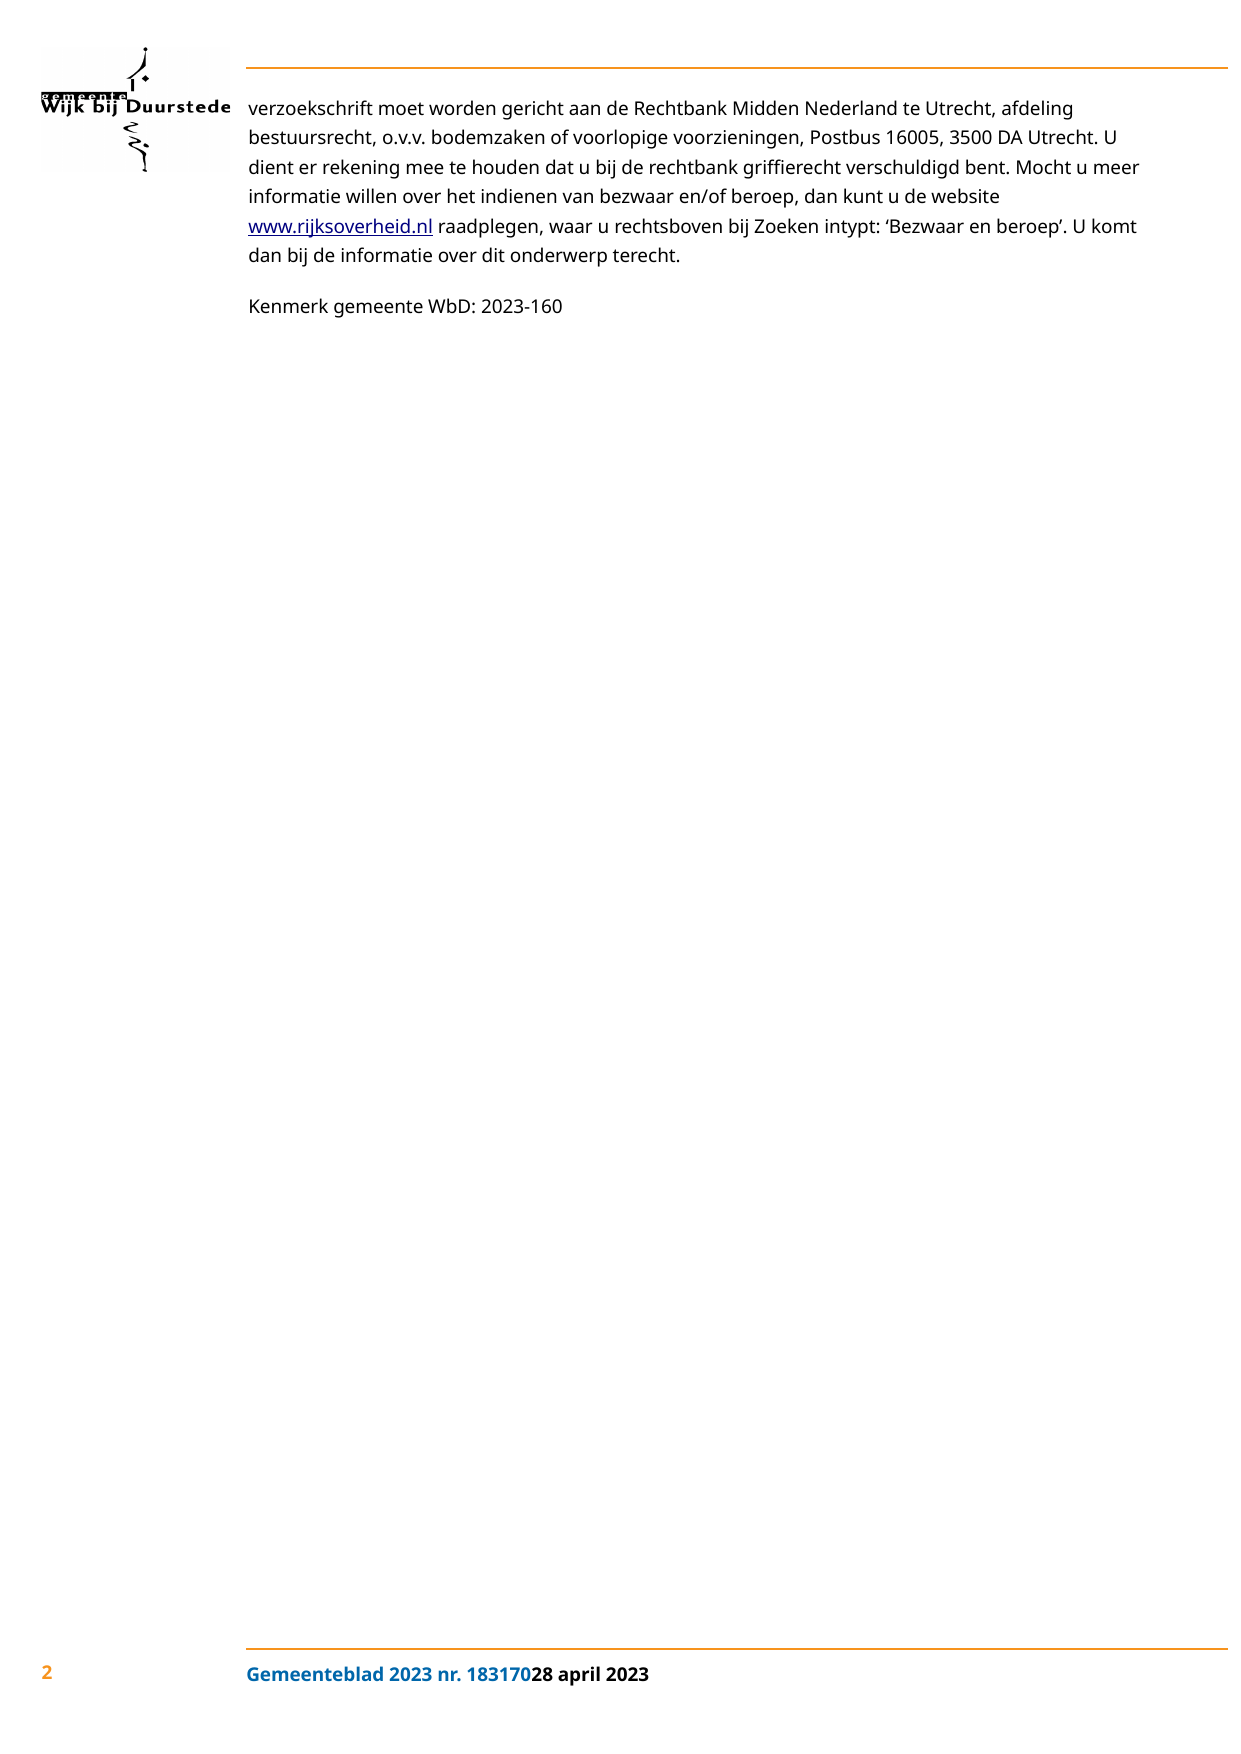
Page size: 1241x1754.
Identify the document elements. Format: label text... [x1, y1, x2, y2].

text verzoekschrift moet worden gericht aan de Rechtbank Midden Nederland te Utrecht, afdeling bestuursrecht, o.v.v. bodemzaken of voorlopige voorzieningen, Postbus 16005, 3500 DA Utrecht. U dient er rekening mee te houden dat u bij de rechtbank griffierecht verschuldigd bent. Mocht u meer informatie willen over het indienen van bezwaar en/of beroep, dan kunt u de website www.rijksoverheid.nl raadplegen, waar u rechtsboven bij Zoeken intypt: ‘Bezwaar en beroep’. U komt dan bij de informatie over dit onderwerp terecht. [248, 95, 1152, 268]
text Kenmerk gemeente WbD: 2023-160 [248, 293, 1152, 319]
picture [41, 47, 231, 172]
